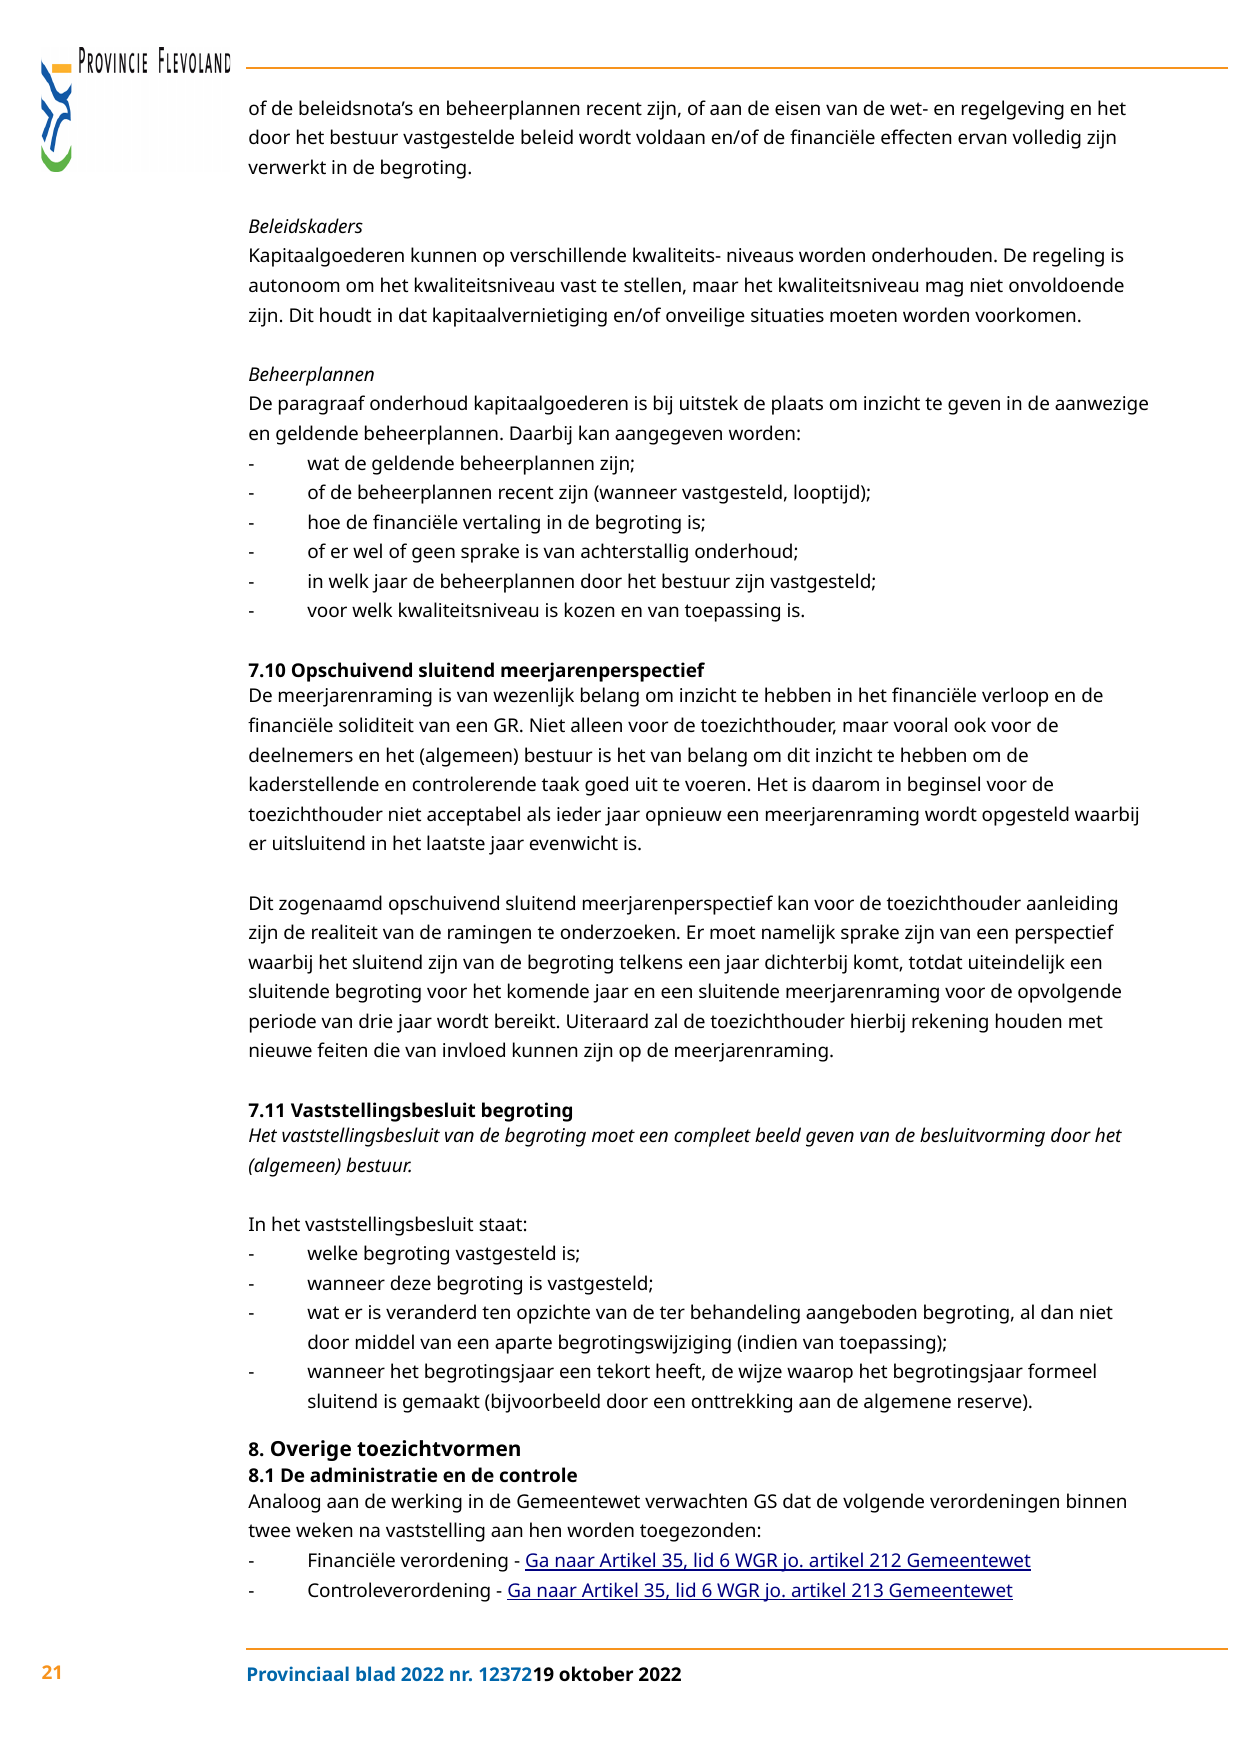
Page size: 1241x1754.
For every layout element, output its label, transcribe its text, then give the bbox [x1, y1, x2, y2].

text Dit zogenaamd opschuivend sluitend meerjarenperspectief kan voor de toezichthouder aanleiding zijn de realiteit van de ramingen te onderzoeken. Er moet namelijk sprake zijn van een perspectief waarbij het sluitend zijn van de begroting telkens een jaar dichterbij komt, totdat uiteindelijk een sluitende begroting voor het komende jaar en een sluitende meerjarenraming voor de opvolgende periode van drie jaar wordt bereikt. Uiteraard zal de toezichthouder hierbij rekening houden met nieuwe feiten die van invloed kunnen zijn op de meerjarenraming. [248, 890, 1152, 1063]
list voor welk kwaliteitsniveau is kozen en van toepassing is. [248, 598, 1152, 623]
table_header Het vaststellingsbesluit van de begroting moet een compleet beeld geven van de besluitvorming door het (algemeen) bestuur. [248, 1123, 1152, 1178]
text 7.11 Vaststellingsbesluit begroting [248, 1097, 1152, 1122]
list Financiële verordening - Ga naar Artikel 35, lid 6 WGR jo. artikel 212 Gemeentewet [248, 1547, 1152, 1573]
picture [41, 47, 231, 172]
list of de beheerplannen recent zijn (wanneer vastgesteld, looptijd); [248, 479, 1152, 505]
text Beleidskaders [248, 213, 1152, 239]
list wanneer het begrotingsjaar een tekort heeft, de wijze waarop het begrotingsjaar formeel sluitend is gemaakt (bijvoorbeeld door een onttrekking aan de algemene reserve). [248, 1359, 1152, 1414]
list Controleverordening - Ga naar Artikel 35, lid 6 WGR jo. artikel 213 Gemeentewet [248, 1577, 1152, 1602]
text 8.1 De administratie en de controle [248, 1462, 1152, 1488]
text 8. Overige toezichtvormen [248, 1434, 1152, 1462]
text 7.10 Opschuivend sluitend meerjarenperspectief [248, 657, 1152, 683]
list wat de geldende beheerplannen zijn; [248, 450, 1152, 476]
text of de beleidsnota’s en beheerplannen recent zijn, of aan de eisen van de wet- en regelgeving en het door het bestuur vastgestelde beleid wordt voldaan en/of de financiële effecten ervan volledig zijn verwerkt in de begroting. [248, 95, 1152, 180]
text De meerjarenraming is van wezenlijk belang om inzicht te hebben in het financiële verloop en de financiële soliditeit van een GR. Niet alleen voor de toezichthouder, maar vooral ook voor de deelnemers en het (algemeen) bestuur is het van belang om dit inzicht te hebben om de kaderstellende en controlerende taak goed uit te voeren. Het is daarom in beginsel voor de toezichthouder niet acceptabel als ieder jaar opnieuw een meerjarenraming wordt opgesteld waarbij er uitsluitend in het laatste jaar evenwicht is. [248, 683, 1152, 856]
list wat er is veranderd ten opzichte van de ter behandeling aangeboden begroting, al dan niet door middel van een aparte begrotingswijziging (indien van toepassing); [248, 1299, 1152, 1355]
list of er wel of geen sprake is van achterstallig onderhoud; [248, 538, 1152, 564]
list wanneer deze begroting is vastgesteld; [248, 1270, 1152, 1296]
list welke begroting vastgesteld is; [248, 1240, 1152, 1266]
text Kapitaalgoederen kunnen op verschillende kwaliteits- niveaus worden onderhouden. De regeling is autonoom om het kwaliteitsniveau vast te stellen, maar het kwaliteitsniveau mag niet onvoldoende zijn. Dit houdt in dat kapitaalvernietiging en/of onveilige situaties moeten worden voorkomen. [248, 243, 1152, 328]
text Beheerplannen [248, 361, 1152, 387]
text In het vaststellingsbesluit staat: [248, 1211, 1152, 1236]
list in welk jaar de beheerplannen door het bestuur zijn vastgesteld; [248, 568, 1152, 594]
text De paragraaf onderhoud kapitaalgoederen is bij uitstek de plaats om inzicht te geven in de aanwezige en geldende beheerplannen. Daarbij kan aangegeven worden: [248, 391, 1152, 446]
text Analoog aan de werking in de Gemeentewet verwachten GS dat de volgende verordeningen binnen twee weken na vaststelling aan hen worden toegezonden: [248, 1488, 1152, 1543]
list hoe de financiële vertaling in de begroting is; [248, 509, 1152, 535]
